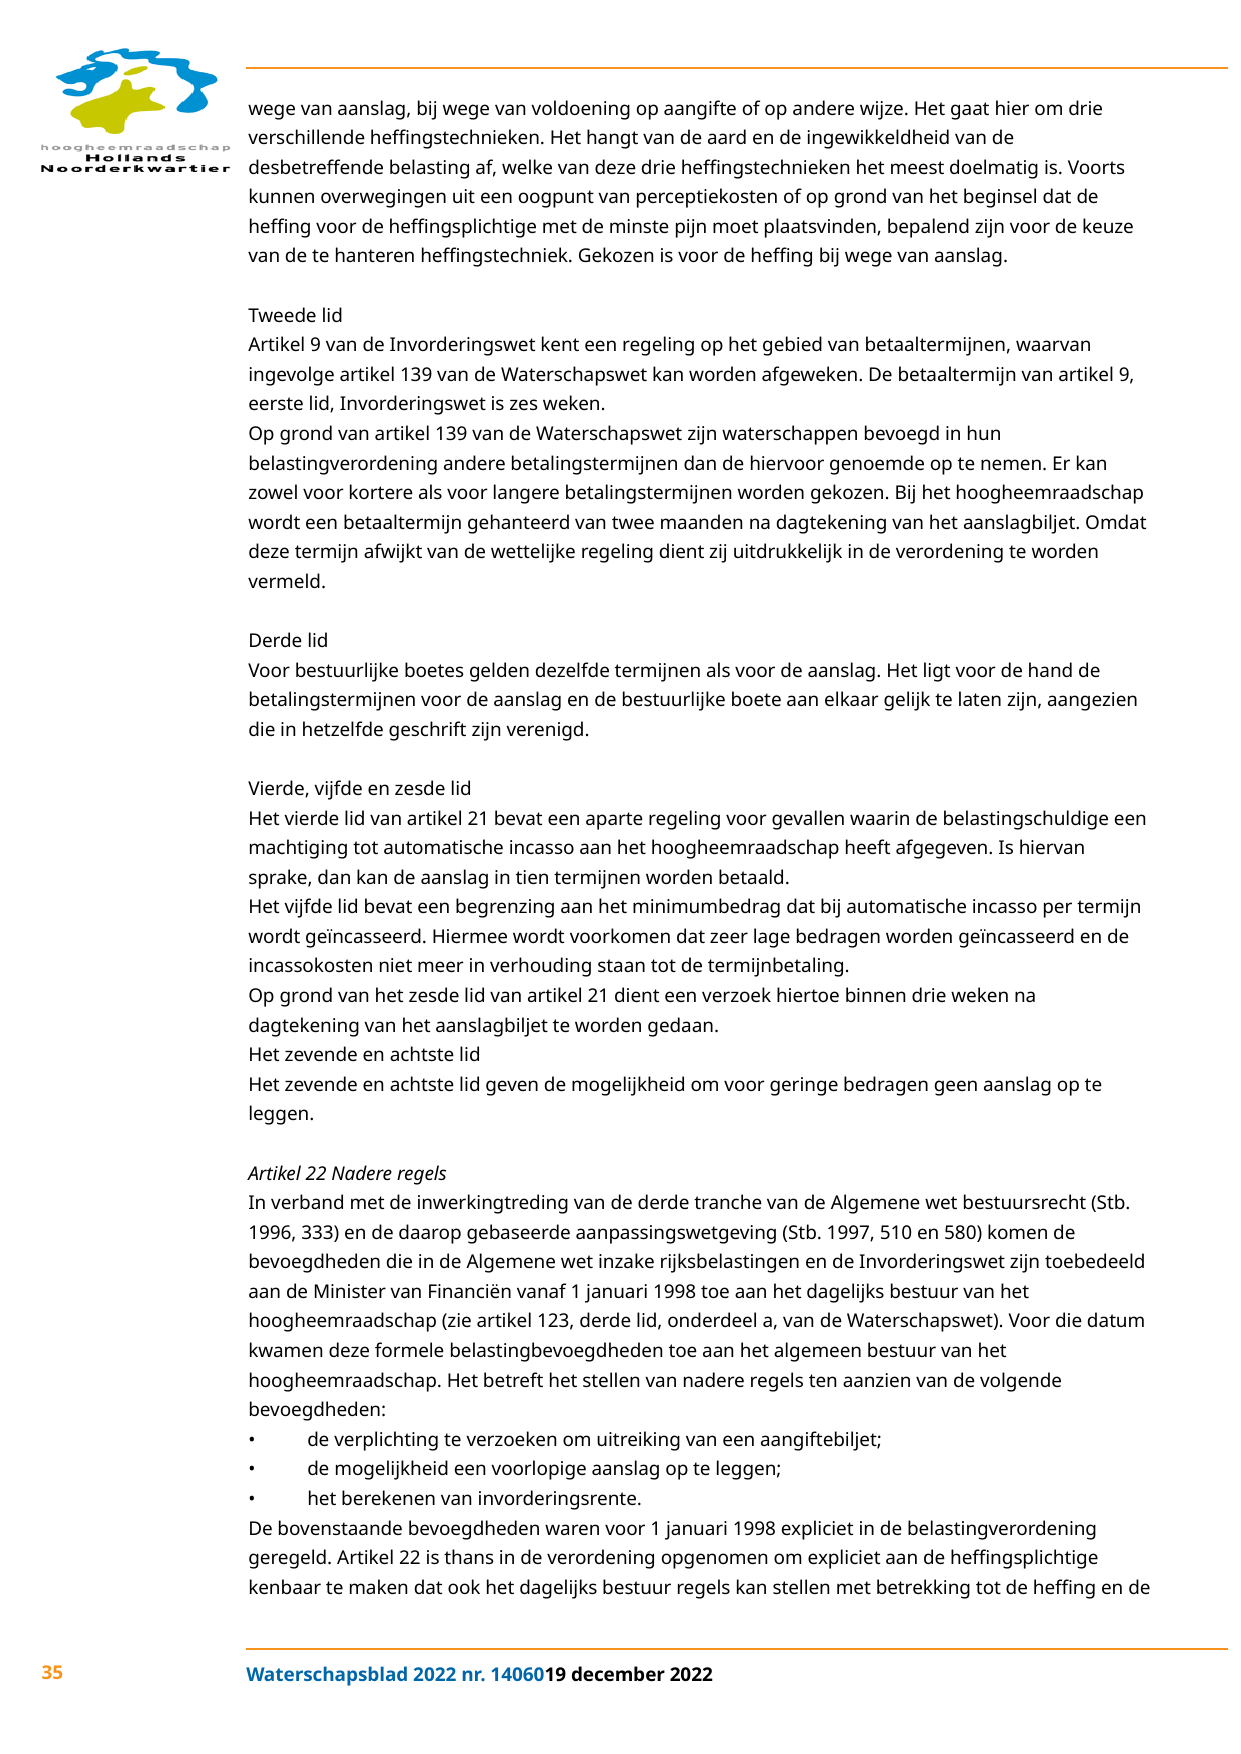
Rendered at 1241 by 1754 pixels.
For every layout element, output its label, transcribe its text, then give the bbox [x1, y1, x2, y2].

text Voor bestuurlijke boetes gelden dezelfde termijnen als voor de aanslag. Het ligt voor de hand de betalingstermijnen voor de aanslag en de bestuurlijke boete aan elkaar gelijk te laten zijn, aangezien die in hetzelfde geschrift zijn verenigd. [248, 657, 1152, 742]
text Het vijfde lid bevat een begrenzing aan het minimumbedrag dat bij automatische incasso per termijn wordt geïncasseerd. Hiermee wordt voorkomen dat zeer lage bedragen worden geïncasseerd en de incassokosten niet meer in verhouding staan tot de termijnbetaling. [248, 893, 1152, 978]
list de verplichting te verzoeken om uitreiking van een aangiftebiljet; [248, 1426, 1152, 1452]
text Op grond van artikel 139 van de Waterschapswet zijn waterschappen bevoegd in hun belastingverordening andere betalingstermijnen dan de hiervoor genoemde op te nemen. Er kan zowel voor kortere als voor langere betalingstermijnen worden gekozen. Bij het hoogheemraadschap wordt een betaaltermijn gehanteerd van twee maanden na dagtekening van het aanslagbiljet. Omdat deze termijn afwijkt van de wettelijke regeling dient zij uitdrukkelijk in de verordening te worden vermeld. [248, 420, 1152, 594]
text Het vierde lid van artikel 21 bevat een aparte regeling voor gevallen waarin de belastingschuldige een machtiging tot automatische incasso aan het hoogheemraadschap heeft afgegeven. Is hiervan sprake, dan kan de aanslag in tien termijnen worden betaald. [248, 805, 1152, 890]
text wege van aanslag, bij wege van voldoening op aangifte of op andere wijze. Het gaat hier om drie verschillende heffingstechnieken. Het hangt van de aard en de ingewikkeldheid van de desbetreffende belasting af, welke van deze drie heffingstechnieken het meest doelmatig is. Voorts kunnen overwegingen uit een oogpunt van perceptiekosten of op grond van het beginsel dat de heffing voor de heffingsplichtige met de minste pijn moet plaatsvinden, bepalend zijn voor de keuze van de te hanteren heffingstechniek. Gekozen is voor de heffing bij wege van aanslag. [248, 95, 1152, 268]
text Artikel 9 van de Invorderingswet kent een regeling op het gebied van betaaltermijnen, waarvan ingevolge artikel 139 van de Waterschapswet kan worden afgeweken. De betaaltermijn van artikel 9, eerste lid, Invorderingswet is zes weken. [248, 331, 1152, 416]
picture [41, 47, 231, 172]
text Artikel 22 Nadere regels [248, 1160, 1152, 1186]
text Het zevende en achtste lid geven de mogelijkheid om voor geringe bedragen geen aanslag op te leggen. [248, 1071, 1152, 1126]
text Op grond van het zesde lid van artikel 21 dient een verzoek hiertoe binnen drie weken na dagtekening van het aanslagbiljet te worden gedaan. [248, 982, 1152, 1038]
text Het zevende en achtste lid [248, 1041, 1152, 1067]
text De bovenstaande bevoegdheden waren voor 1 januari 1998 expliciet in de belastingverordening geregeld. Artikel 22 is thans in de verordening opgenomen om expliciet aan de heffingsplichtige kenbaar te maken dat ook het dagelijks bestuur regels kan stellen met betrekking tot de heffing en de [248, 1515, 1152, 1600]
list de mogelijkheid een voorlopige aanslag op te leggen; [248, 1456, 1152, 1481]
text In verband met de inwerkingtreding van de derde tranche van de Algemene wet bestuursrecht (Stb. 1996, 333) en de daarop gebaseerde aanpassingswetgeving (Stb. 1997, 510 en 580) komen de bevoegdheden die in de Algemene wet inzake rijksbelastingen en de Invorderingswet zijn toebedeeld aan de Minister van Financiën vanaf 1 januari 1998 toe aan het dagelijks bestuur van het hoogheemraadschap (zie artikel 123, derde lid, onderdeel a, van de Waterschapswet). Voor die datum kwamen deze formele belastingbevoegdheden toe aan het algemeen bestuur van het hoogheemraadschap. Het betreft het stellen van nadere regels ten aanzien van de volgende bevoegdheden: [248, 1189, 1152, 1422]
text Vierde, vijfde en zesde lid [248, 775, 1152, 801]
text Tweede lid [248, 302, 1152, 328]
list het berekenen van invorderingsrente. [248, 1485, 1152, 1511]
text Derde lid [248, 627, 1152, 653]
